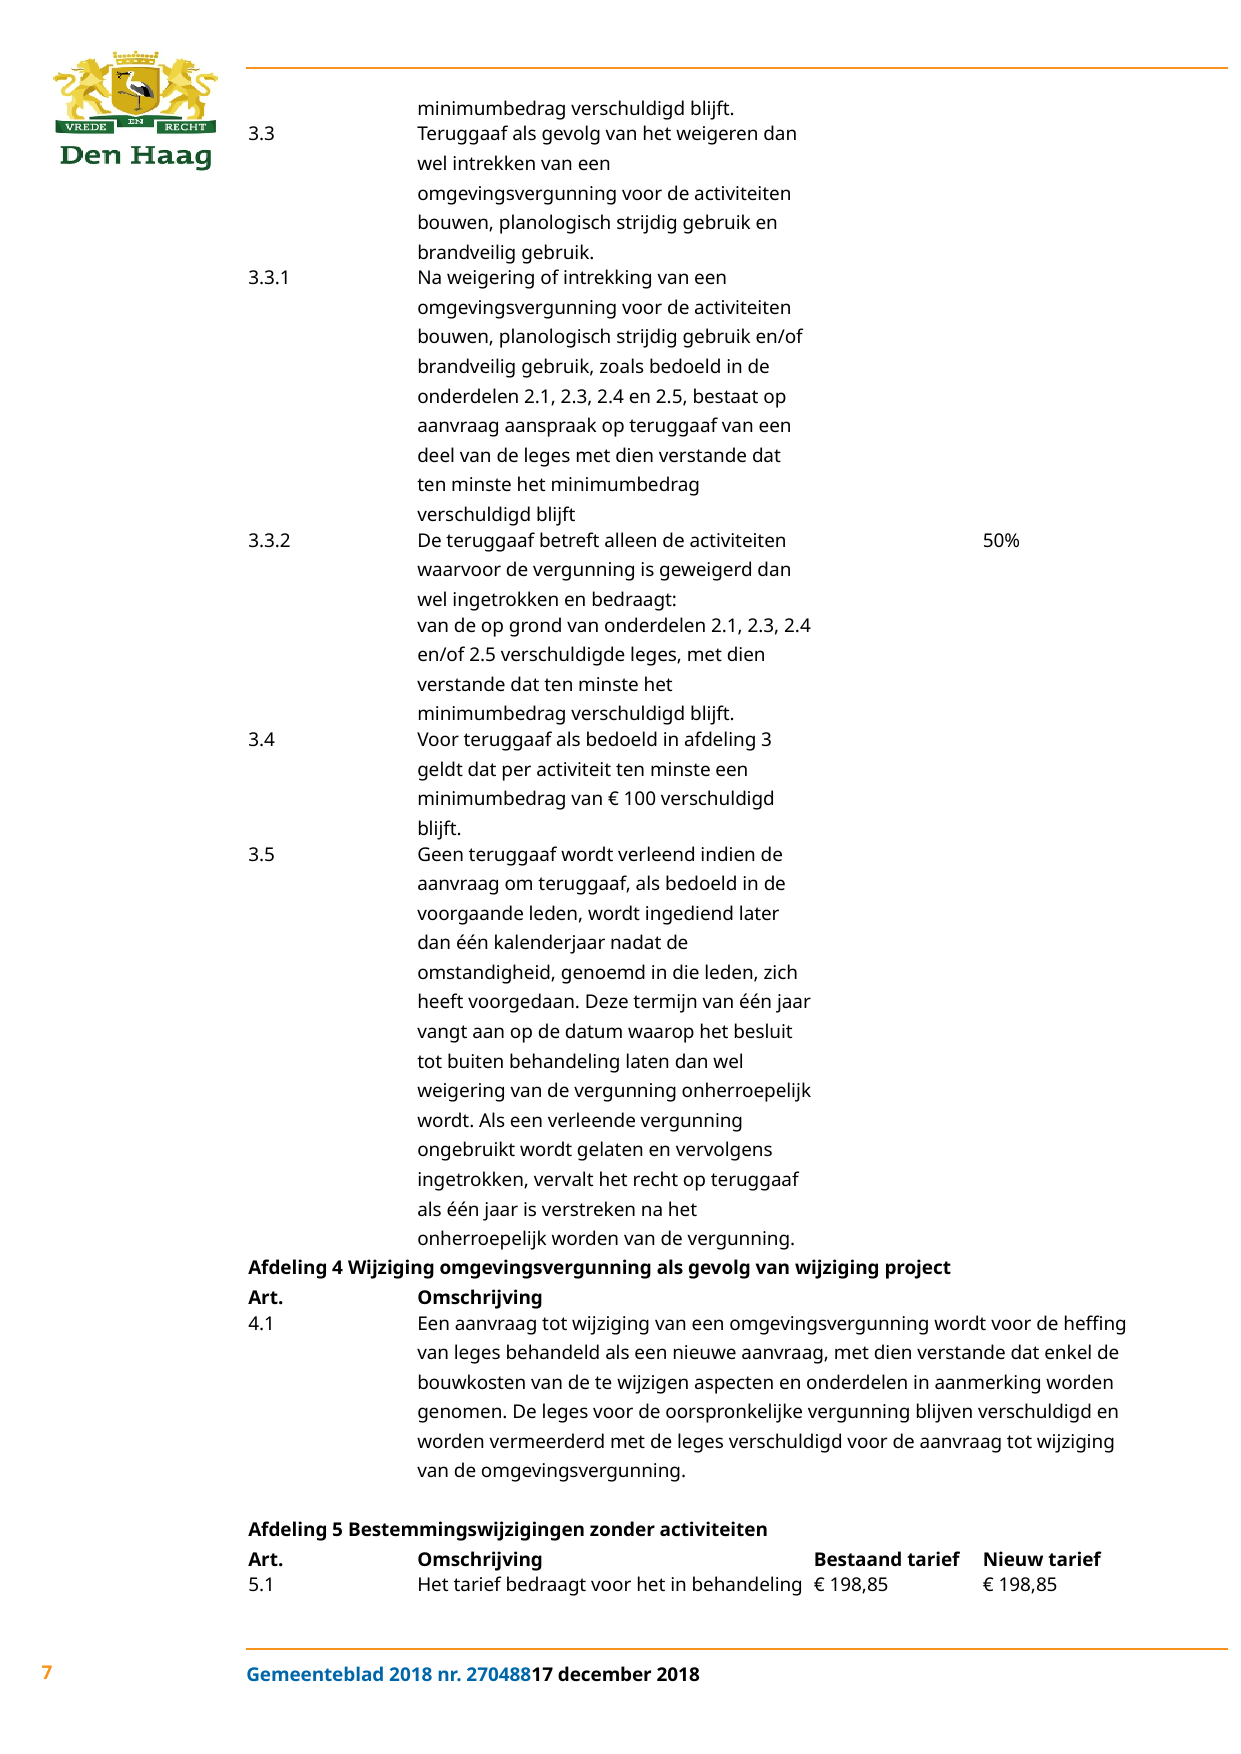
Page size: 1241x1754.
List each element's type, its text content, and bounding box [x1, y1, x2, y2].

table_cell 3.4 [248, 726, 417, 841]
table_cell [814, 265, 983, 527]
table_cell 3.3.2 [248, 527, 417, 612]
table_cell Geen teruggaaf wordt verleend indien de aanvraag om teruggaaf, als bedoeld in de voorgaande leden, wordt ingediend later dan één kalenderjaar nadat de omstandigheid, genoemd in die leden, zich heeft voorgedaan. Deze termijn van één jaar vangt aan op de datum waarop het besluit tot buiten behandeling laten dan wel weigering van de vergunning onherroepelijk wordt. Als een verleende vergunning ongebruikt wordt gelaten en vervolgens ingetrokken, vervalt het recht op teruggaaf als één jaar is verstreken na het onherroepelijk worden van de vergunning. [417, 841, 814, 1251]
table_cell 4.1 [248, 1310, 417, 1513]
table_cell 3.5 [248, 841, 417, 1251]
table_cell [983, 841, 1152, 1251]
table_header [983, 1284, 1152, 1310]
table_header Nieuw tarief [983, 1546, 1152, 1572]
table_cell [814, 527, 983, 612]
table_cell 50% [983, 527, 1152, 612]
table_cell 5.1 [248, 1572, 417, 1597]
table_cell [983, 726, 1152, 841]
table_cell Een aanvraag tot wijziging van een omgevingsvergunning wordt voor de heffing van leges behandeld als een nieuwe aanvraag, met dien verstande dat enkel de bouwkosten van de te wijzigen aspecten en onderdelen in aanmerking worden genomen. De leges voor de oorspronkelijke vergunning blijven verschuldigd en worden vermeerderd met de leges verschuldigd voor de aanvraag tot wijziging van de omgevingsvergunning. [417, 1310, 1152, 1513]
table_header Art. [248, 1546, 417, 1572]
table_cell Het tarief bedraagt voor het in behandeling [417, 1572, 814, 1597]
table_header Bestaand tarief [814, 1546, 983, 1572]
table_cell [814, 121, 983, 264]
table_cell Na weigering of intrekking van een omgevingsvergunning voor de activiteiten bouwen, planologisch strijdig gebruik en/of brandveilig gebruik, zoals bedoeld in de onderdelen 2.1, 2.3, 2.4 en 2.5, bestaat op aanvraag aanspraak op teruggaaf van een deel van de leges met dien verstande dat ten minste het minimumbedrag verschuldigd blijft [417, 265, 814, 527]
table_cell € 198,85 [814, 1572, 983, 1597]
table_cell van de op grond van onderdelen 2.1, 2.3, 2.4 en/of 2.5 verschuldigde leges, met dien verstande dat ten minste het minimumbedrag verschuldigd blijft. [417, 612, 814, 726]
table_cell € 198,85 [983, 1572, 1152, 1597]
table_cell [248, 612, 417, 726]
text Afdeling 5 Bestemmingswijzigingen zonder activiteiten [248, 1516, 1152, 1542]
table_header [814, 1284, 983, 1310]
table_cell [983, 121, 1152, 264]
table_cell minimumbedrag verschuldigd blijft. [417, 95, 814, 121]
text Afdeling 4 Wijziging omgevingsvergunning als gevolg van wijziging project [248, 1254, 1152, 1280]
table_cell [814, 95, 983, 121]
table_header Omschrijving [417, 1284, 814, 1310]
table_cell 3.3 [248, 121, 417, 264]
table_cell De teruggaaf betreft alleen de activiteiten waarvoor de vergunning is geweigerd dan wel ingetrokken en bedraagt: [417, 527, 814, 612]
table_cell [814, 726, 983, 841]
picture [41, 47, 231, 172]
table_cell [983, 265, 1152, 527]
table_cell [814, 841, 983, 1251]
table_header Art. [248, 1284, 417, 1310]
table_cell 3.3.1 [248, 265, 417, 527]
table_cell Voor teruggaaf als bedoeld in afdeling 3 geldt dat per activiteit ten minste een minimumbedrag van € 100 verschuldigd blijft. [417, 726, 814, 841]
table_cell [248, 95, 417, 121]
table_cell [814, 612, 983, 726]
table_cell [983, 95, 1152, 121]
table_cell [983, 612, 1152, 726]
table_header Omschrijving [417, 1546, 814, 1572]
table_cell Teruggaaf als gevolg van het weigeren dan wel intrekken van een omgevingsvergunning voor de activiteiten bouwen, planologisch strijdig gebruik en brandveilig gebruik. [417, 121, 814, 264]
